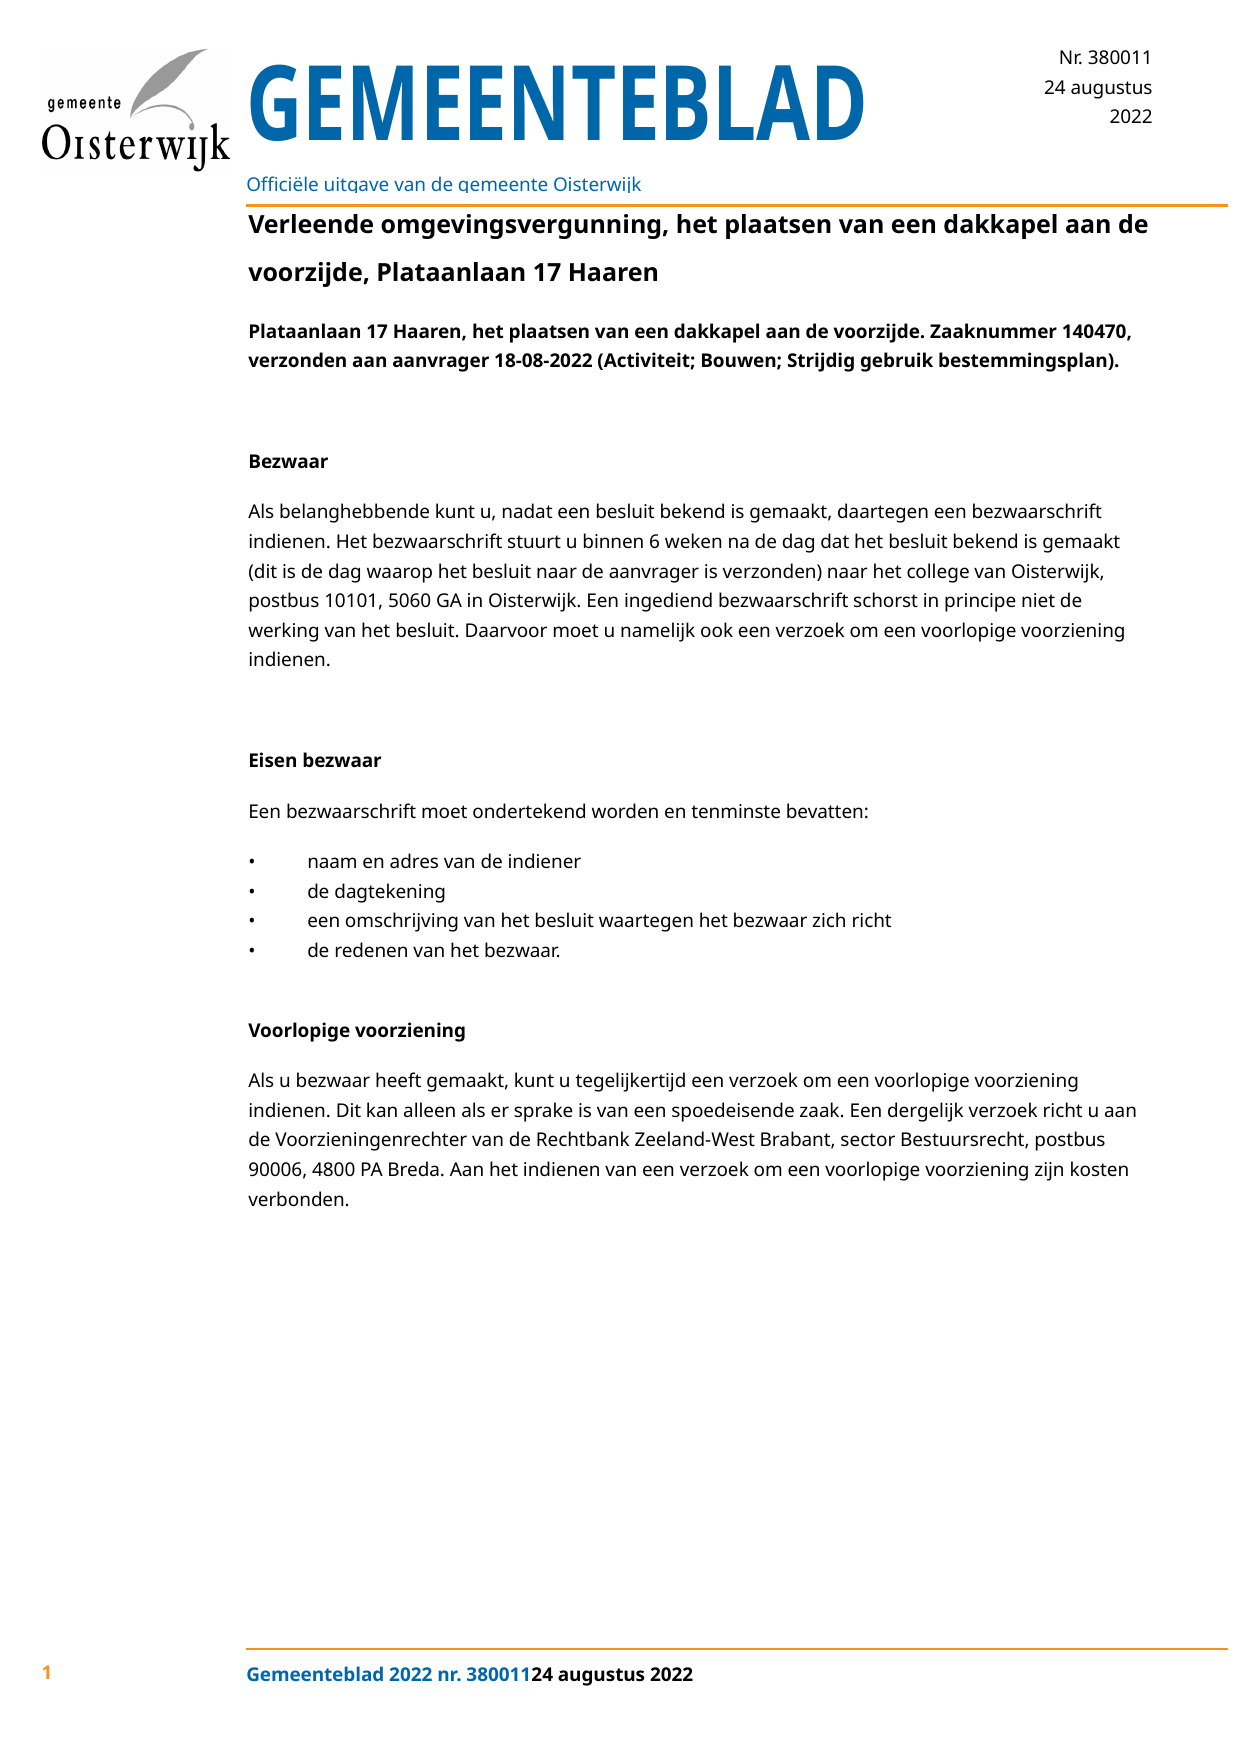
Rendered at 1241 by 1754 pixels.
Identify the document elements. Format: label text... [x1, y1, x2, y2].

list de redenen van het bezwaar. [248, 937, 1152, 963]
text Eisen bezwaar [248, 747, 1152, 773]
text Als u bezwaar heeft gemaakt, kunt u tegelijkertijd een verzoek om een voorlopige voorziening indienen. Dit kan alleen als er sprake is van een spoedeisende zaak. Een dergelijk verzoek richt u aan de Voorzieningenrechter van de Rechtbank Zeeland-West Brabant, sector Bestuursrecht, postbus 90006, 4800 PA Breda. Aan het indienen van een verzoek om een voorlopige voorziening zijn kosten verbonden. [248, 1067, 1152, 1212]
text Een bezwaarschrift moet ondertekend worden en tenminste bevatten: [248, 798, 1152, 824]
picture [41, 47, 231, 172]
list naam en adres van de indiener [248, 848, 1152, 874]
text Voorlopige voorziening [248, 1017, 1152, 1043]
text Als belanghebbende kunt u, nadat een besluit bekend is gemaakt, daartegen een bezwaarschrift indienen. Het bezwaarschrift stuurt u binnen 6 weken na de dag dat het besluit bekend is gemaakt (dit is de dag waarop het besluit naar de aanvrager is verzonden) naar het college van Oisterwijk, postbus 10101, 5060 GA in Oisterwijk. Een ingediend bezwaarschrift schorst in principe niet de werking van het besluit. Daarvoor moet u namelijk ook een verzoek om een voorlopige voorziening indienen. [248, 499, 1152, 672]
text Verleende omgevingsvergunning, het plaatsen van een dakkapel aan de voorzijde, Plataanlaan 17 Haaren [248, 207, 1152, 288]
text Bezwaar [248, 448, 1152, 474]
text Plataanlaan 17 Haaren, het plaatsen van een dakkapel aan de voorzijde. Zaaknummer 140470, verzonden aan aanvrager 18-08-2022 (Activiteit; Bouwen; Strijdig gebruik bestemmingsplan). [248, 318, 1152, 373]
list een omschrijving van het besluit waartegen het bezwaar zich richt [248, 907, 1152, 933]
list de dagtekening [248, 878, 1152, 904]
